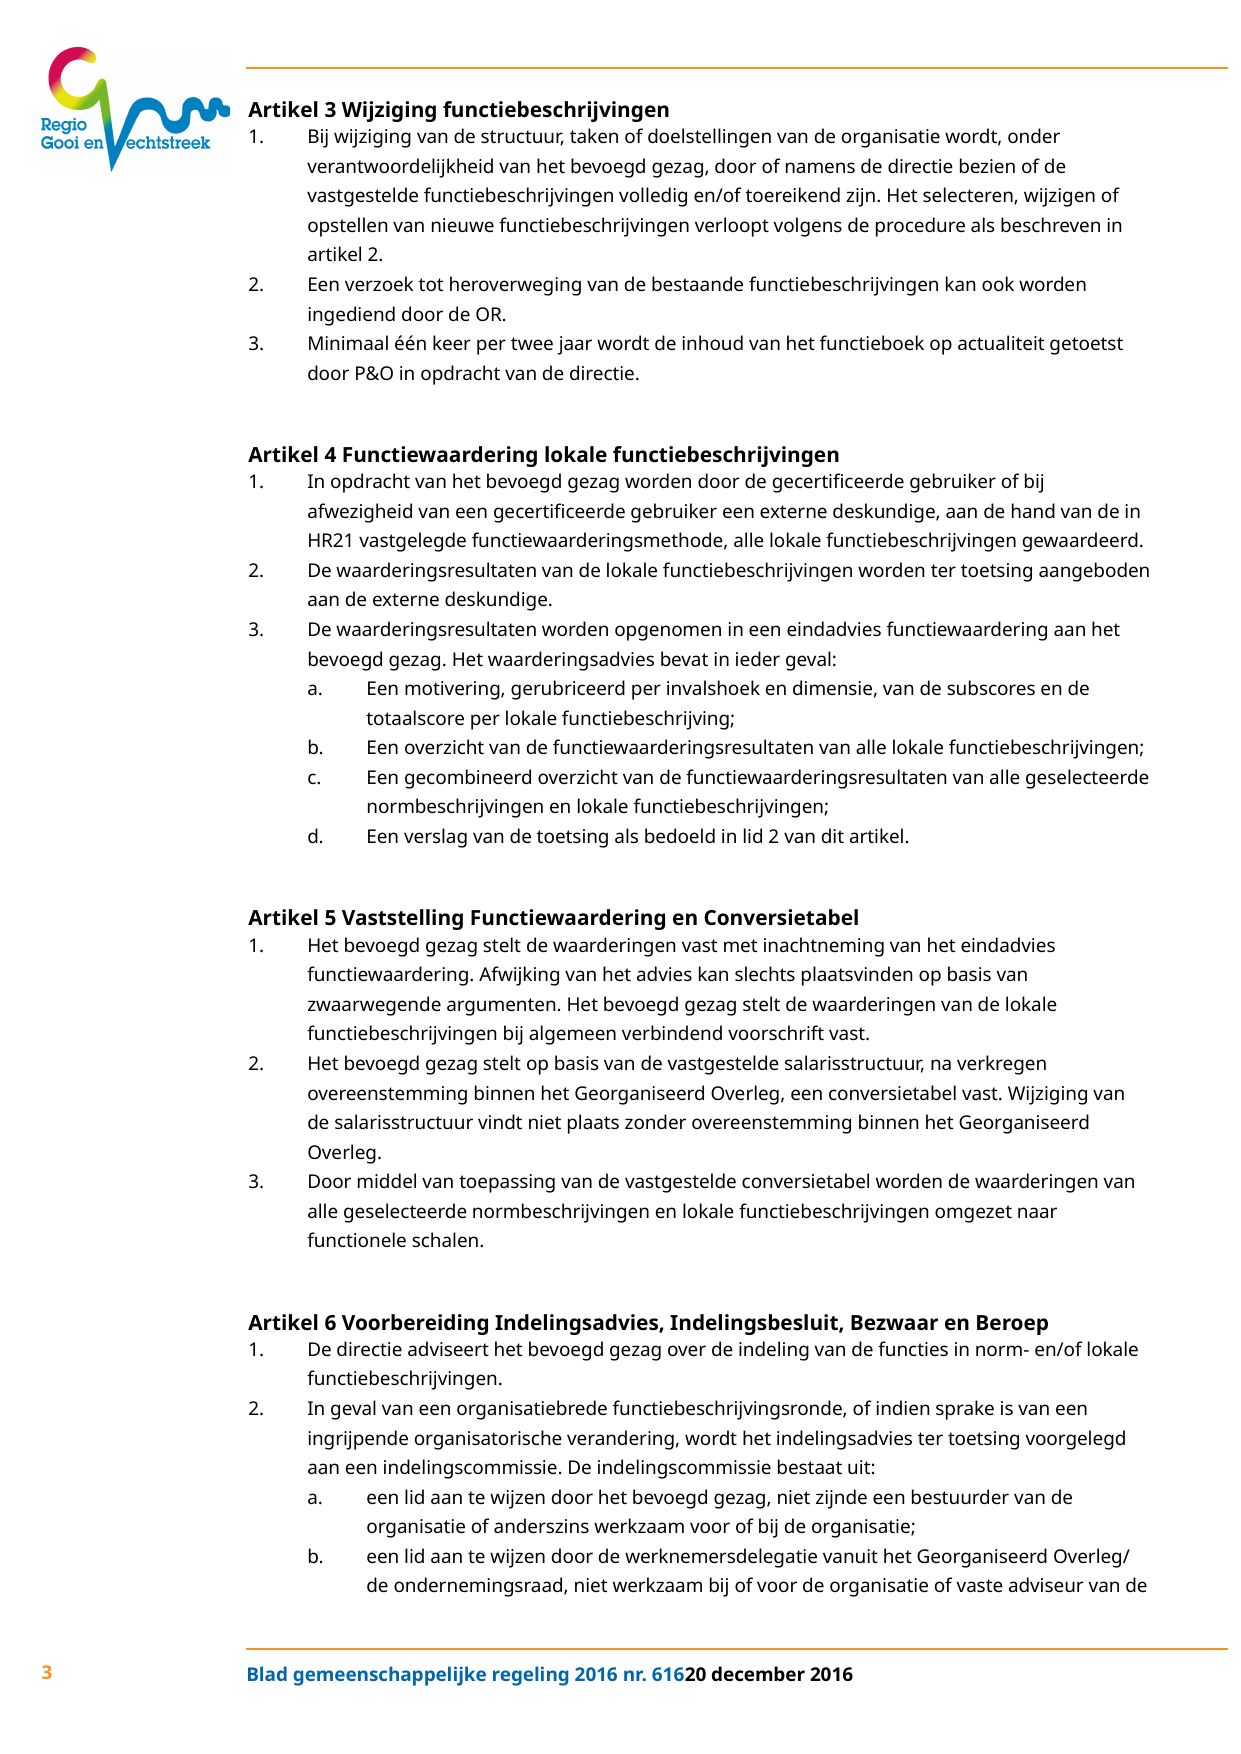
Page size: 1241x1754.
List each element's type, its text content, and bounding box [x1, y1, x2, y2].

picture [41, 47, 231, 172]
list een lid aan te wijzen door het bevoegd gezag, niet zijnde een bestuurder van de organisatie of anderszins werkzaam voor of bij de organisatie; [307, 1484, 1152, 1539]
picture [113, 110, 231, 172]
list Het bevoegd gezag stelt de waarderingen vast met inachtneming van het eindadvies functiewaardering. Afwijking van het advies kan slechts plaatsvinden op basis van zwaarwegende argumenten. Het bevoegd gezag stelt de waarderingen van de lokale functiebeschrijvingen bij algemeen verbindend voorschrift vast. [248, 932, 1152, 1046]
list Minimaal één keer per twee jaar wordt de inhoud van het functieboek op actualiteit getoetst door P&O in opdracht van de directie. [248, 330, 1152, 386]
list De waarderingsresultaten van de lokale functiebeschrijvingen worden ter toetsing aangeboden aan de externe deskundige. [248, 557, 1152, 612]
list Een gecombineerd overzicht van de functiewaarderingsresultaten van alle geselecteerde normbeschrijvingen en lokale functiebeschrijvingen; [307, 764, 1152, 819]
list Bij wijziging van de structuur, taken of doelstellingen van de organisatie wordt, onder verantwoordelijkheid van het bevoegd gezag, door of namens de directie bezien of de vastgestelde functiebeschrijvingen volledig en/of toereikend zijn. Het selecteren, wijzigen of opstellen van nieuwe functiebeschrijvingen verloopt volgens de procedure als beschreven in artikel 2. [248, 123, 1152, 267]
list Een overzicht van de functiewaarderingsresultaten van alle lokale functiebeschrijvingen; [307, 734, 1152, 760]
list Een motivering, gerubriceerd per invalshoek en dimensie, van de subscores en de totaalscore per lokale functiebeschrijving; [307, 675, 1152, 731]
list Een verslag van de toetsing als bedoeld in lid 2 van dit artikel. [307, 823, 1152, 849]
text Artikel 6 Voorbereiding Indelingsadvies, Indelingsbesluit, Bezwaar en Beroep [248, 1308, 1152, 1336]
list De directie adviseert het bevoegd gezag over de indeling van de functies in norm- en/of lokale functiebeschrijvingen. [248, 1336, 1152, 1391]
list Het bevoegd gezag stelt op basis van de vastgestelde salarisstructuur, na verkregen overeenstemming binnen het Georganiseerd Overleg, een conversietabel vast. Wijziging van de salarisstructuur vindt niet plaats zonder overeenstemming binnen het Georganiseerd Overleg. [248, 1050, 1152, 1164]
text Artikel 4 Functiewaardering lokale functiebeschrijvingen [248, 440, 1152, 468]
text Artikel 3 Wijziging functiebeschrijvingen [248, 95, 1152, 123]
list In opdracht van het bevoegd gezag worden door de gecertificeerde gebruiker of bij afwezigheid van een gecertificeerde gebruiker een externe deskundige, aan de hand van de in HR21 vastgelegde functiewaarderingsmethode, alle lokale functiebeschrijvingen gewaardeerd. [248, 468, 1152, 553]
text Artikel 5 Vaststelling Functiewaardering en Conversietabel [248, 903, 1152, 932]
list De waarderingsresultaten worden opgenomen in een eindadvies functiewaardering aan het bevoegd gezag. Het waarderingsadvies bevat in ieder geval: [248, 616, 1152, 672]
list In geval van een organisatiebrede functiebeschrijvingsronde, of indien sprake is van een ingrijpende organisatorische verandering, wordt het indelingsadvies ter toetsing voorgelegd aan een indelingscommissie. De indelingscommissie bestaat uit: [248, 1395, 1152, 1480]
list Een verzoek tot heroverweging van de bestaande functiebeschrijvingen kan ook worden ingediend door de OR. [248, 271, 1152, 326]
list Door middel van toepassing van de vastgestelde conversietabel worden de waarderingen van alle geselecteerde normbeschrijvingen en lokale functiebeschrijvingen omgezet naar functionele schalen. [248, 1168, 1152, 1253]
list een lid aan te wijzen door de werknemersdelegatie vanuit het Georganiseerd Overleg/ de ondernemingsraad, niet werkzaam bij of voor de organisatie of vaste adviseur van de [307, 1543, 1152, 1598]
